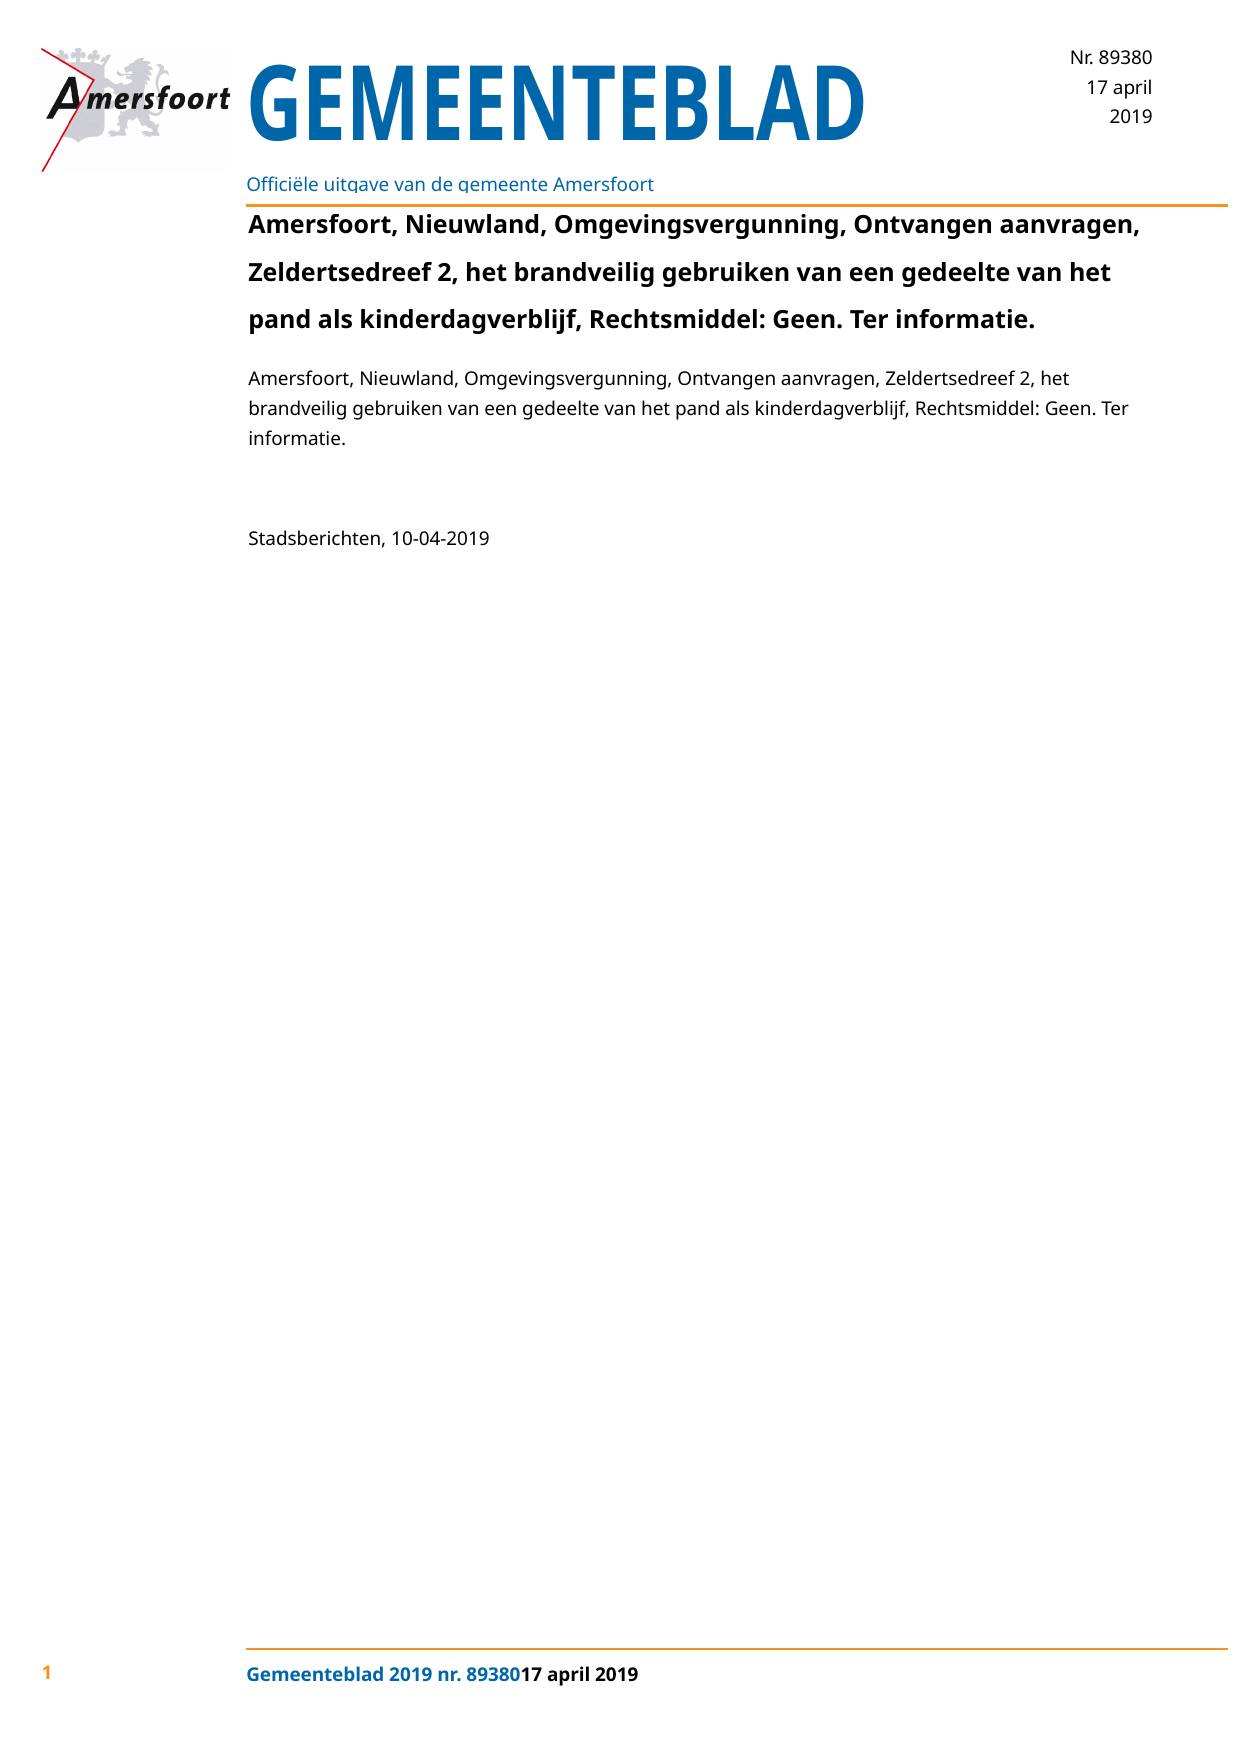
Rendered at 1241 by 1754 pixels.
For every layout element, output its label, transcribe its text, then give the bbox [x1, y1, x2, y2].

text Amersfoort, Nieuwland, Omgevingsvergunning, Ontvangen aanvragen, Zeldertsedreef 2, het brandveilig gebruiken van een gedeelte van het pand als kinderdagverblijf, Rechtsmiddel: Geen. Ter informatie. [248, 207, 1152, 336]
text Stadsberichten, 10-04-2019 [248, 526, 1152, 551]
picture [41, 47, 231, 172]
text Amersfoort, Nieuwland, Omgevingsvergunning, Ontvangen aanvragen, Zeldertsedreef 2, het brandveilig gebruiken van een gedeelte van het pand als kinderdagverblijf, Rechtsmiddel: Geen. Ter informatie. [248, 366, 1152, 450]
